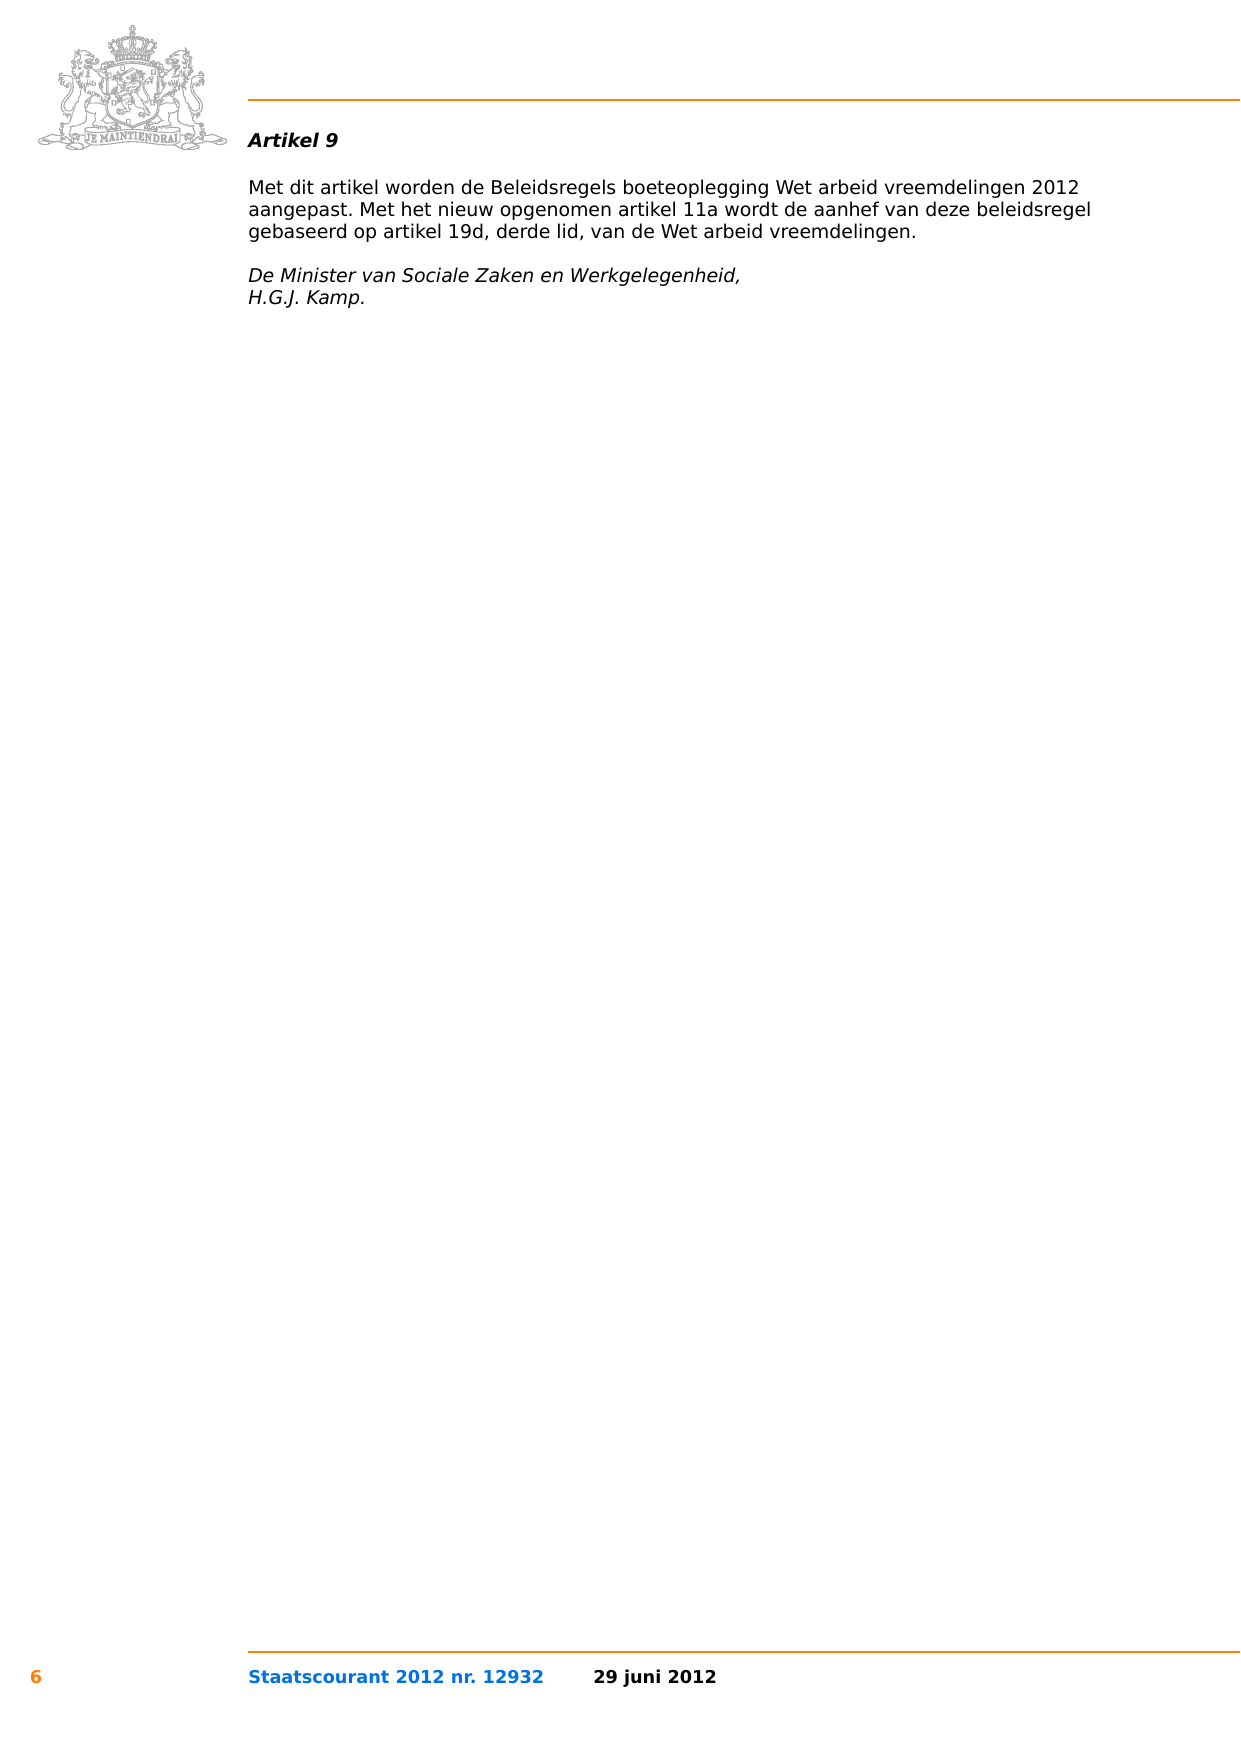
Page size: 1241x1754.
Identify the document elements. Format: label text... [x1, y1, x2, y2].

picture [38, 25, 227, 150]
text Met dit artikel worden de Beleidsregels boeteoplegging Wet arbeid vreemdelingen 2012 aangepast. Met het nieuw opgenomen artikel 11a wordt de aanhef van deze beleidsregel gebaseerd op artikel 19d, derde lid, van de Wet arbeid vreemdelingen. [248, 177, 1163, 243]
subtitle Artikel 9 [248, 130, 1163, 152]
text De Minister van Sociale Zaken en Werkgelegenheid, H.G.J. Kamp. [248, 265, 1163, 309]
